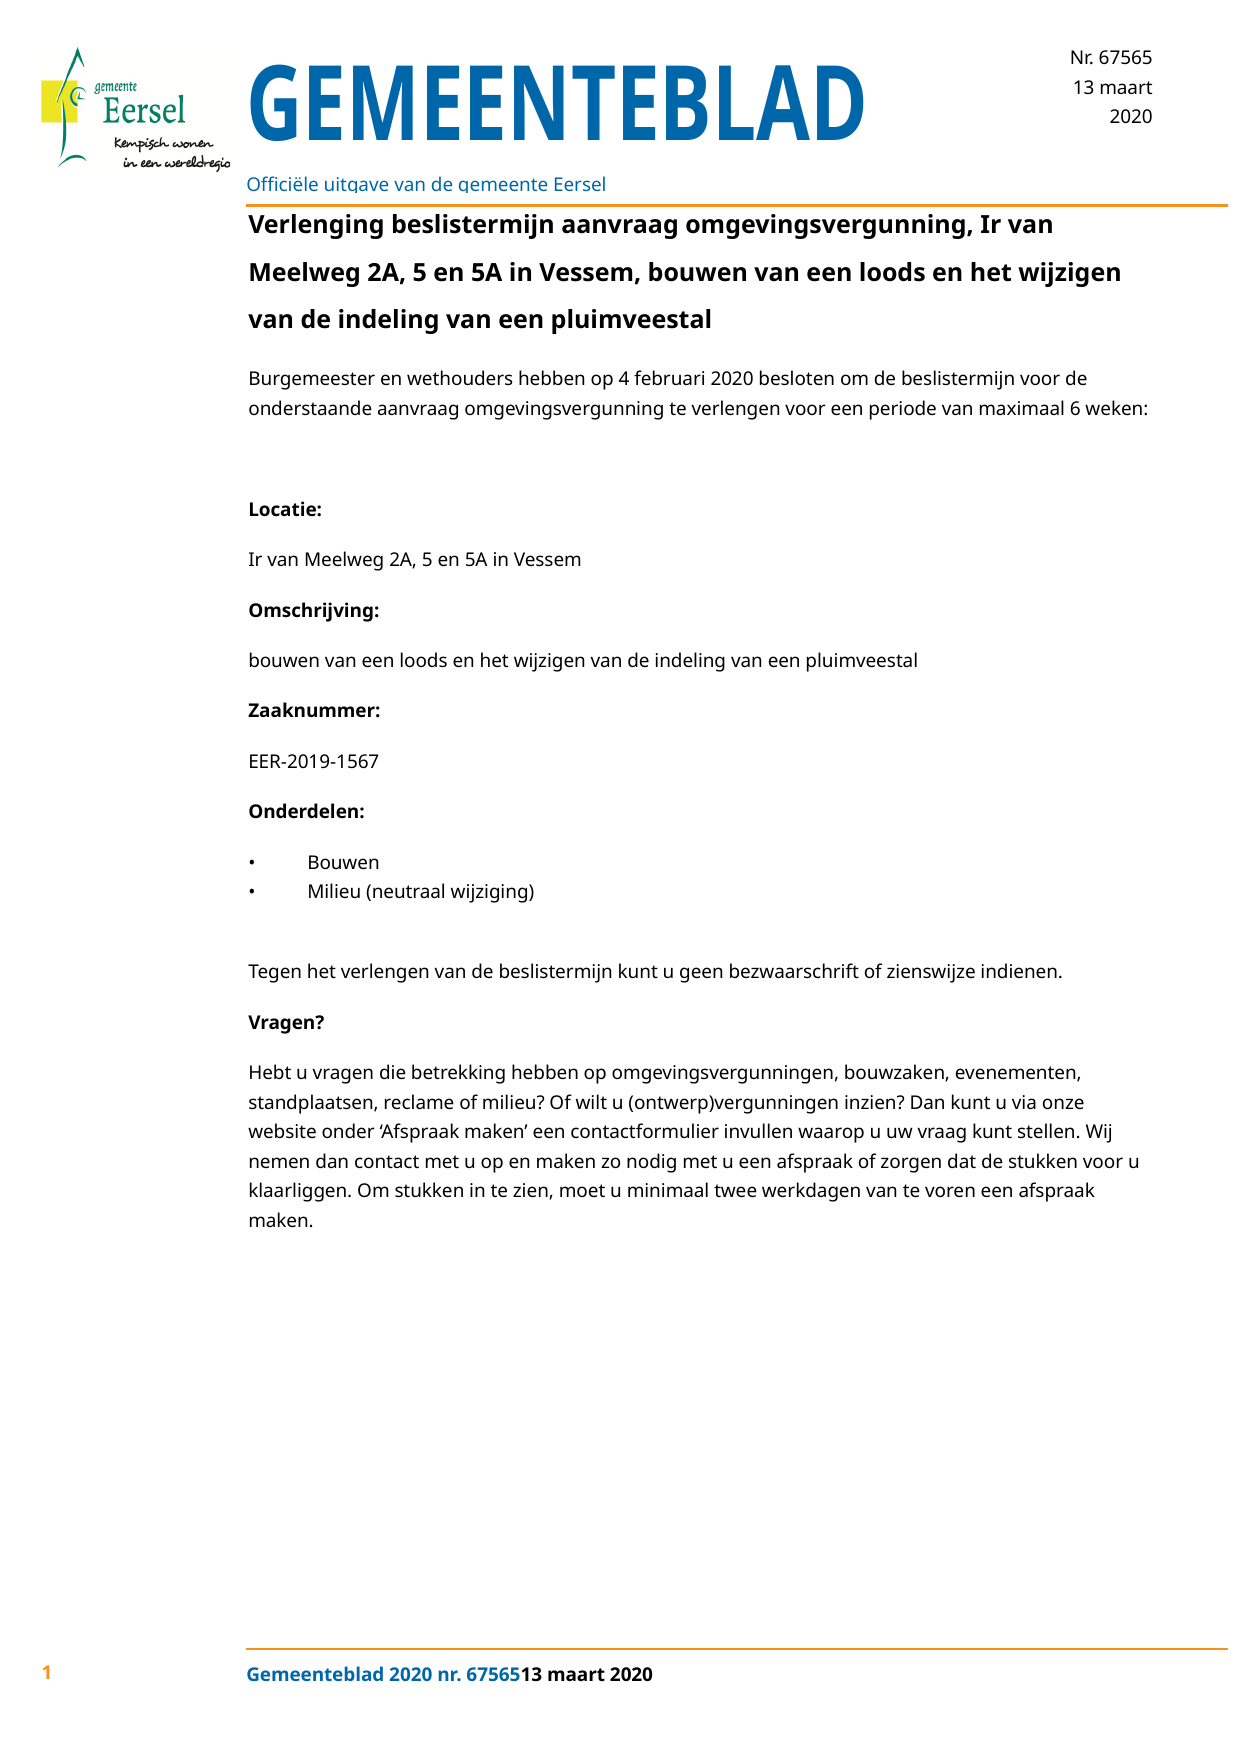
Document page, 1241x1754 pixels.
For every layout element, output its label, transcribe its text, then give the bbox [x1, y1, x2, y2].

text bouwen van een loods en het wijzigen van de indeling van een pluimveestal [248, 647, 1152, 673]
text Vragen? [248, 1009, 1152, 1034]
text Tegen het verlengen van de beslistermijn kunt u geen bezwaarschrift of zienswijze indienen. [248, 958, 1152, 984]
text Verlenging beslistermijn aanvraag omgevingsvergunning, Ir van Meelweg 2A, 5 en 5A in Vessem, bouwen van een loods en het wijzigen van de indeling van een pluimveestal [248, 207, 1152, 336]
text Zaaknummer: [248, 698, 1152, 723]
text Burgemeester en wethouders hebben op 4 februari 2020 besloten om de beslistermijn voor de onderstaande aanvraag omgevingsvergunning te verlengen voor een periode van maximaal 6 weken: [248, 366, 1152, 421]
text Ir van Meelweg 2A, 5 en 5A in Vessem [248, 546, 1152, 572]
text EER-2019-1567 [248, 748, 1152, 774]
text Omschrijving: [248, 597, 1152, 622]
text Onderdelen: [248, 798, 1152, 824]
list Milieu (neutraal wijziging) [248, 878, 1152, 904]
picture [41, 47, 231, 172]
list Bouwen [248, 849, 1152, 874]
text Locatie: [248, 496, 1152, 522]
text Hebt u vragen die betrekking hebben op omgevingsvergunningen, bouwzaken, evenementen, standplaatsen, reclame of milieu? Of wilt u (ontwerp)vergunningen inzien? Dan kunt u via onze website onder ‘Afspraak maken’ een contactformulier invullen waarop u uw vraag kunt stellen. Wij nemen dan contact met u op en maken zo nodig met u een afspraak of zorgen dat de stukken voor u klaarliggen. Om stukken in te zien, moet u minimaal twee werkdagen van te voren een afspraak maken. [248, 1059, 1152, 1233]
